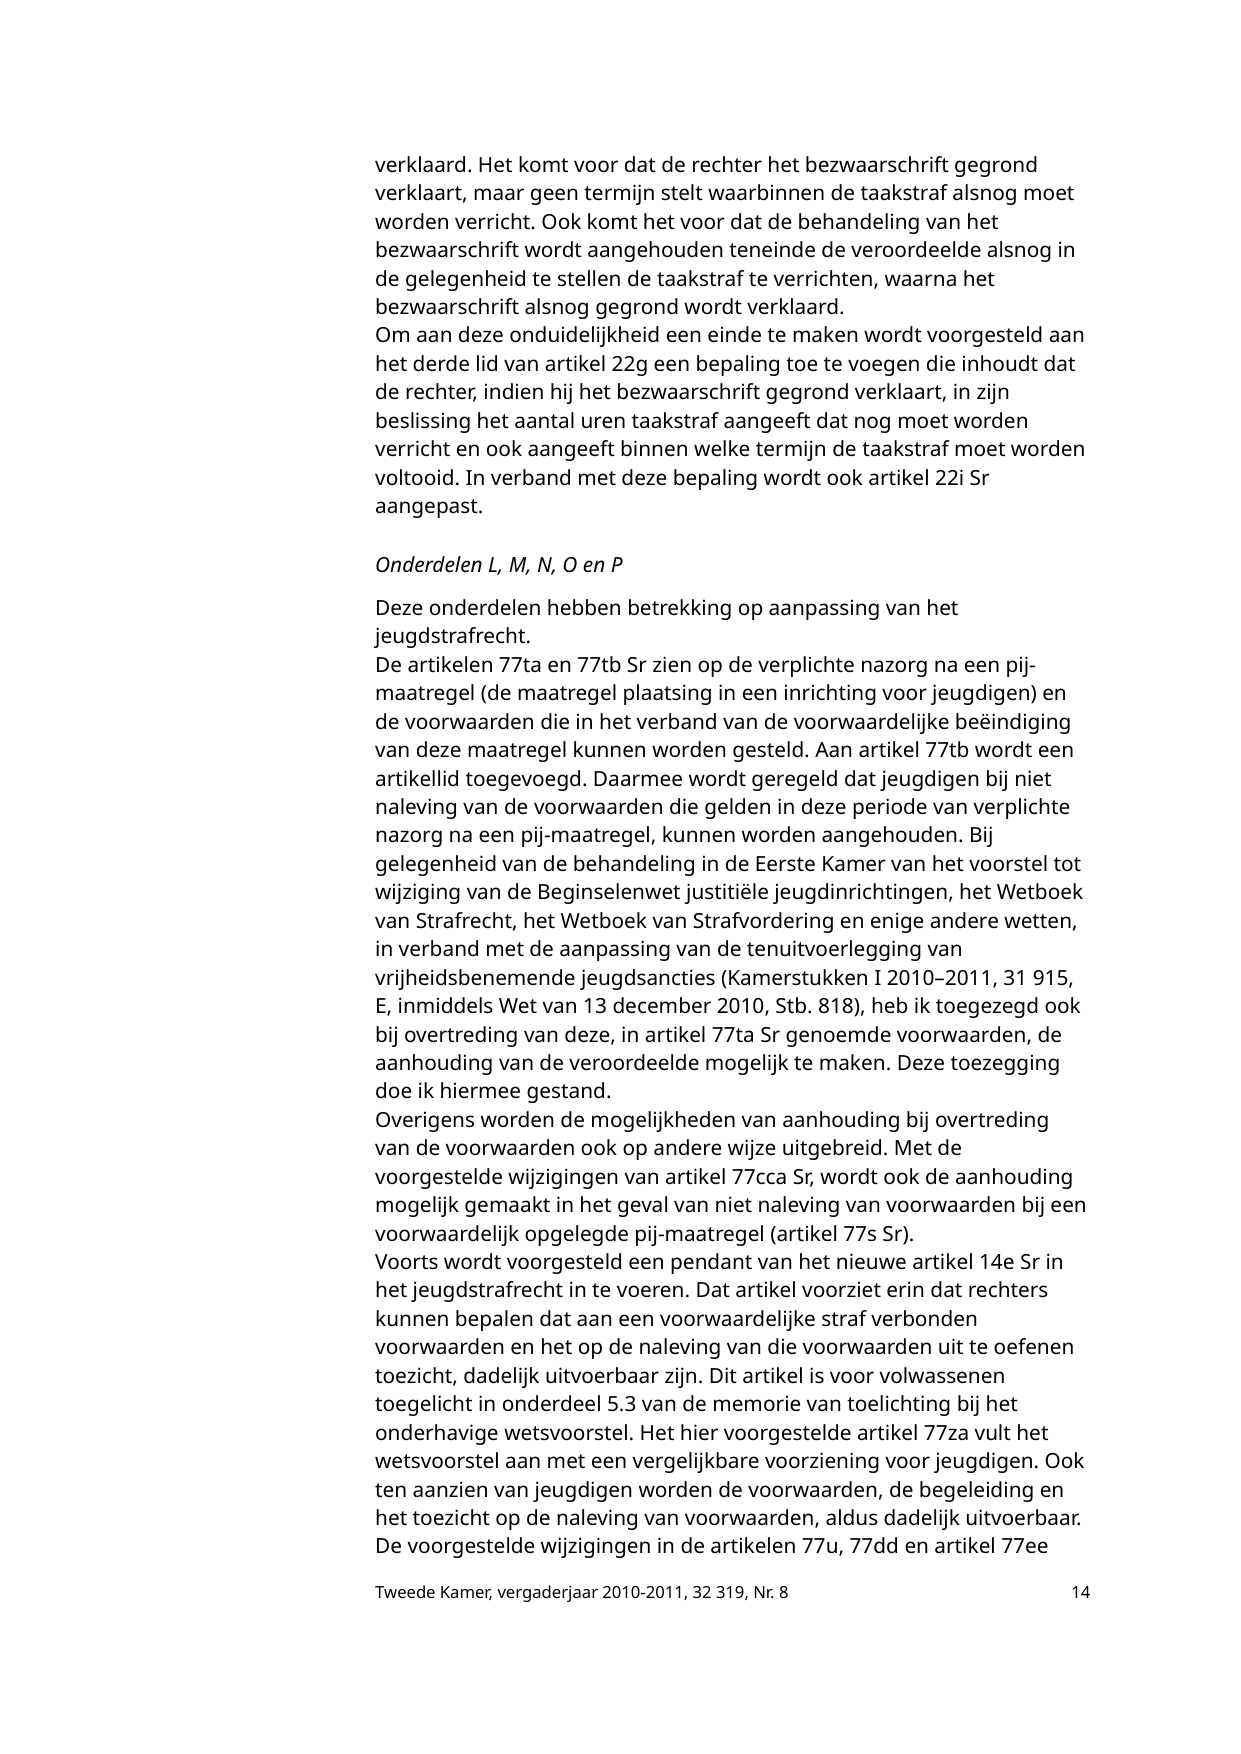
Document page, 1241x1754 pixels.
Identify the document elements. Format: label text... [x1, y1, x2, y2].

text De artikelen 77ta en 77tb Sr zien op de verplichte nazorg na een pij-maatregel (de maatregel plaatsing in een inrichting voor jeugdigen) en de voorwaarden die in het verband van de voorwaardelijke beëindiging van deze maatregel kunnen worden gesteld. Aan artikel 77tb wordt een artikellid toegevoegd. Daarmee wordt geregeld dat jeugdigen bij niet naleving van de voorwaarden die gelden in deze periode van verplichte nazorg na een pij-maatregel, kunnen worden aangehouden. Bij gelegenheid van de behandeling in de Eerste Kamer van het voorstel tot wijziging van de Beginselenwet justitiële jeugdinrichtingen, het Wetboek van Strafrecht, het Wetboek van Strafvordering en enige andere wetten, in verband met de aanpassing van de tenuitvoerlegging van vrijheidsbenemende jeugdsancties (Kamerstukken I 2010–2011, 31 915, E, inmiddels Wet van 13 december 2010, Stb. 818), heb ik toegezegd ook bij overtreding van deze, in artikel 77ta Sr genoemde voorwaarden, de aanhouding van de veroordeelde mogelijk te maken. Deze toezegging doe ik hiermee gestand. [375, 650, 1090, 1105]
text De voorgestelde wijzigingen in de artikelen 77u, 77dd en artikel 77ee [375, 1532, 1090, 1560]
text Voorts wordt voorgesteld een pendant van het nieuwe artikel 14e Sr in het jeugdstrafrecht in te voeren. Dat artikel voorziet erin dat rechters kunnen bepalen dat aan een voorwaardelijke straf verbonden voorwaarden en het op de naleving van die voorwaarden uit te oefenen toezicht, dadelijk uitvoerbaar zijn. Dit artikel is voor volwassenen toegelicht in onderdeel 5.3 van de memorie van toelichting bij het onderhavige wetsvoorstel. Het hier voorgestelde artikel 77za vult het wetsvoorstel aan met een vergelijkbare voorziening voor jeugdigen. Ook ten aanzien van jeugdigen worden de voorwaarden, de begeleiding en het toezicht op de naleving van voorwaarden, aldus dadelijk uitvoerbaar. [375, 1247, 1090, 1532]
text Om aan deze onduidelijkheid een einde te maken wordt voorgesteld aan het derde lid van artikel 22g een bepaling toe te voegen die inhoudt dat de rechter, indien hij het bezwaarschrift gegrond verklaart, in zijn beslissing het aantal uren taakstraf aangeeft dat nog moet worden verricht en ook aangeeft binnen welke termijn de taakstraf moet worden voltooid. In verband met deze bepaling wordt ook artikel 22i Sr aangepast. [375, 321, 1090, 520]
text Overigens worden de mogelijkheden van aanhouding bij overtreding van de voorwaarden ook op andere wijze uitgebreid. Met de voorgestelde wijzigingen van artikel 77cca Sr, wordt ook de aanhouding mogelijk gemaakt in het geval van niet naleving van voorwaarden bij een voorwaardelijk opgelegde pij-maatregel (artikel 77s Sr). [375, 1105, 1090, 1247]
text Onderdelen L, M, N, O en P [375, 550, 1090, 578]
text verklaard. Het komt voor dat de rechter het bezwaarschrift gegrond verklaart, maar geen termijn stelt waarbinnen de taakstraf alsnog moet worden verricht. Ook komt het voor dat de behandeling van het bezwaarschrift wordt aangehouden teneinde de veroordeelde alsnog in de gelegenheid te stellen de taakstraf te verrichten, waarna het bezwaarschrift alsnog gegrond wordt verklaard. [375, 150, 1090, 321]
text Deze onderdelen hebben betrekking op aanpassing van het jeugdstrafrecht. [375, 593, 1090, 650]
